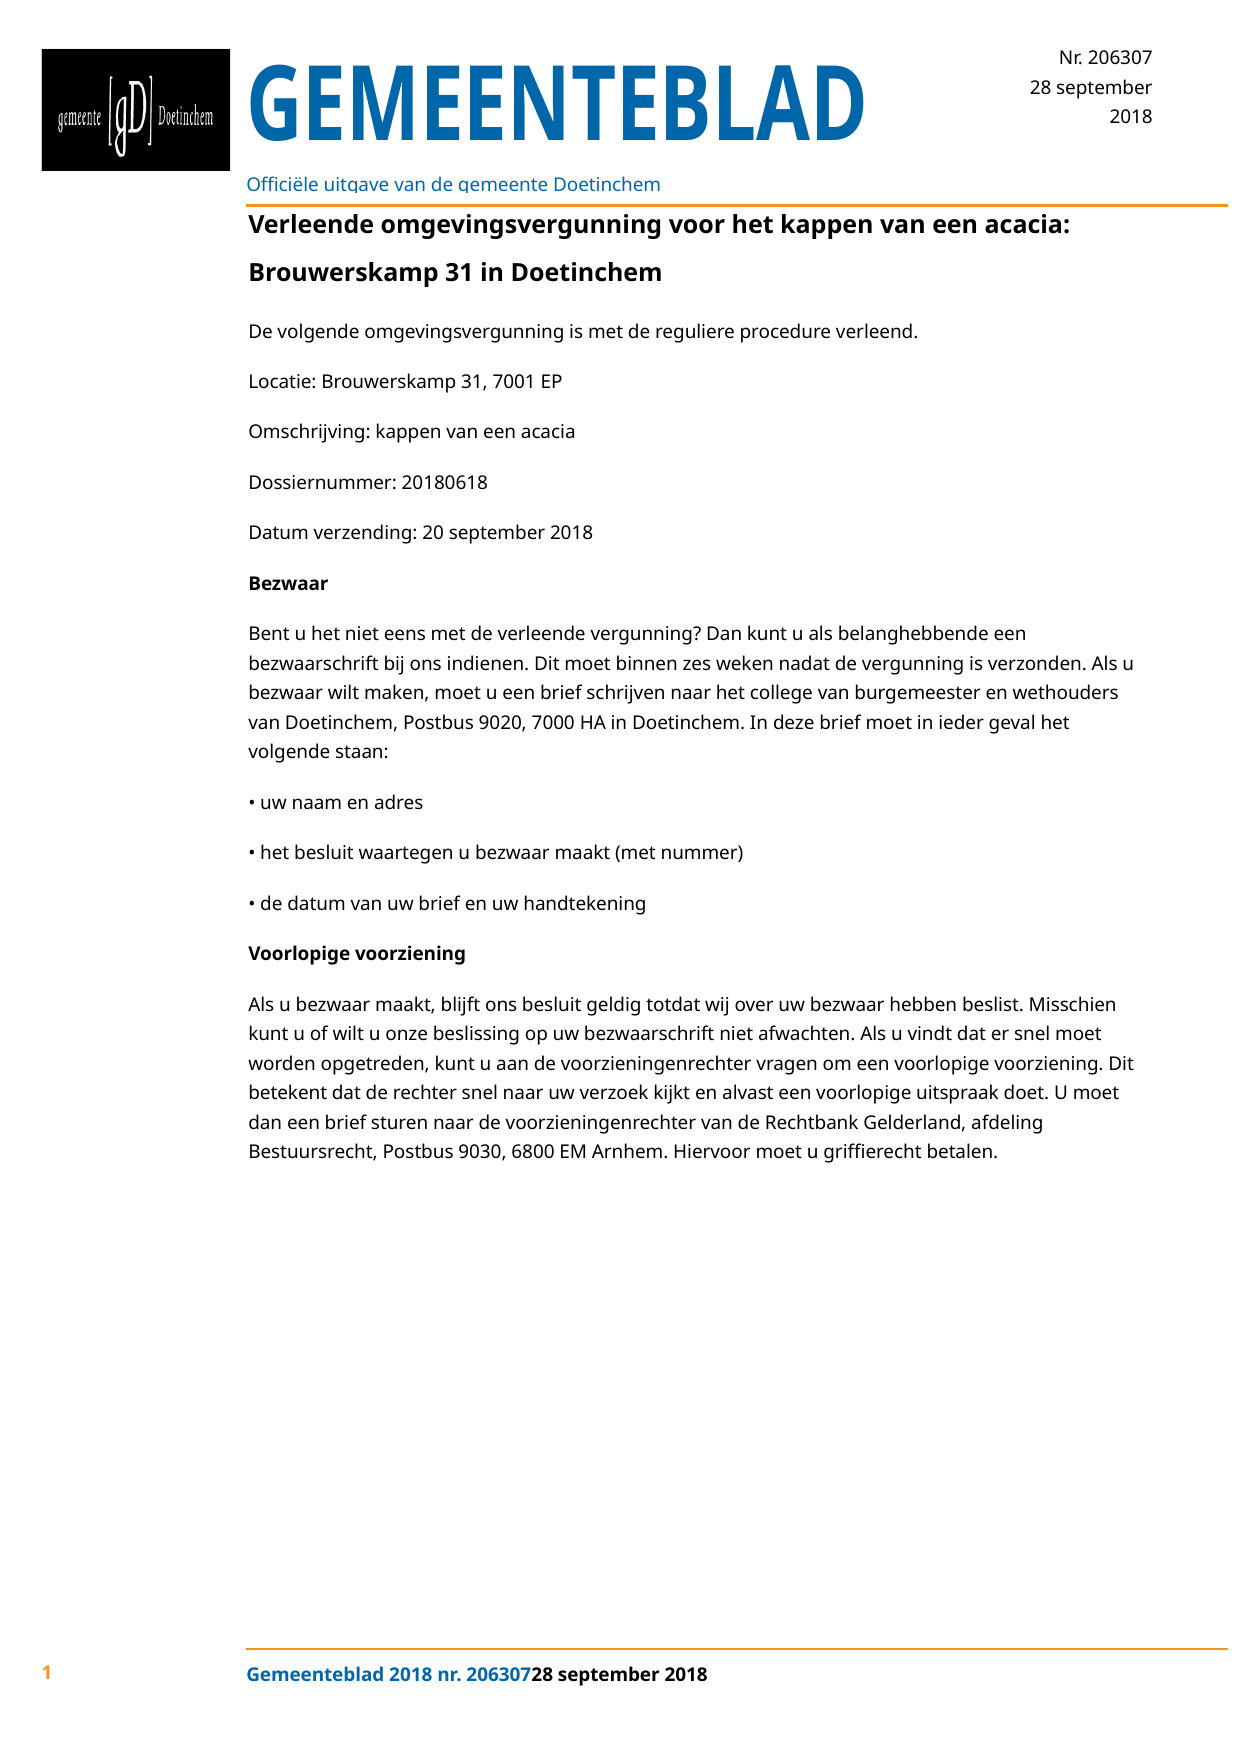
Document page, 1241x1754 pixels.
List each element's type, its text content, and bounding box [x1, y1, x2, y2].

text • het besluit waartegen u bezwaar maakt (met nummer) [248, 839, 1152, 865]
text De volgende omgevingsvergunning is met de reguliere procedure verleend. [248, 318, 1152, 344]
text • uw naam en adres [248, 789, 1152, 815]
text Dossiernummer: 20180618 [248, 469, 1152, 495]
text Datum verzending: 20 september 2018 [248, 519, 1152, 545]
picture [41, 47, 231, 172]
text Verleende omgevingsvergunning voor het kappen van een acacia: Brouwerskamp 31 in Doetinchem [248, 207, 1152, 288]
text Als u bezwaar maakt, blijft ons besluit geldig totdat wij over uw bezwaar hebben beslist. Misschien kunt u of wilt u onze beslissing op uw bezwaarschrift niet afwachten. Als u vindt dat er snel moet worden opgetreden, kunt u aan de voorzieningenrechter vragen om een voorlopige voorziening. Dit betekent dat de rechter snel naar uw verzoek kijkt en alvast een voorlopige uitspraak doet. U moet dan een brief sturen naar de voorzieningenrechter van de Rechtbank Gelderland, afdeling Bestuursrecht, Postbus 9030, 6800 EM Arnhem. Hiervoor moet u griffierecht betalen. [248, 991, 1152, 1164]
text Bezwaar [248, 570, 1152, 596]
text Bent u het niet eens met de verleende vergunning? Dan kunt u als belanghebbende een bezwaarschrift bij ons indienen. Dit moet binnen zes weken nadat de vergunning is verzonden. Als u bezwaar wilt maken, moet u een brief schrijven naar het college van burgemeester en wethouders van Doetinchem, Postbus 9020, 7000 HA in Doetinchem. In deze brief moet in ieder geval het volgende staan: [248, 620, 1152, 764]
text Omschrijving: kappen van een acacia [248, 419, 1152, 444]
text Locatie: Brouwerskamp 31, 7001 EP [248, 368, 1152, 394]
text Voorlopige voorziening [248, 940, 1152, 966]
text • de datum van uw brief en uw handtekening [248, 890, 1152, 916]
